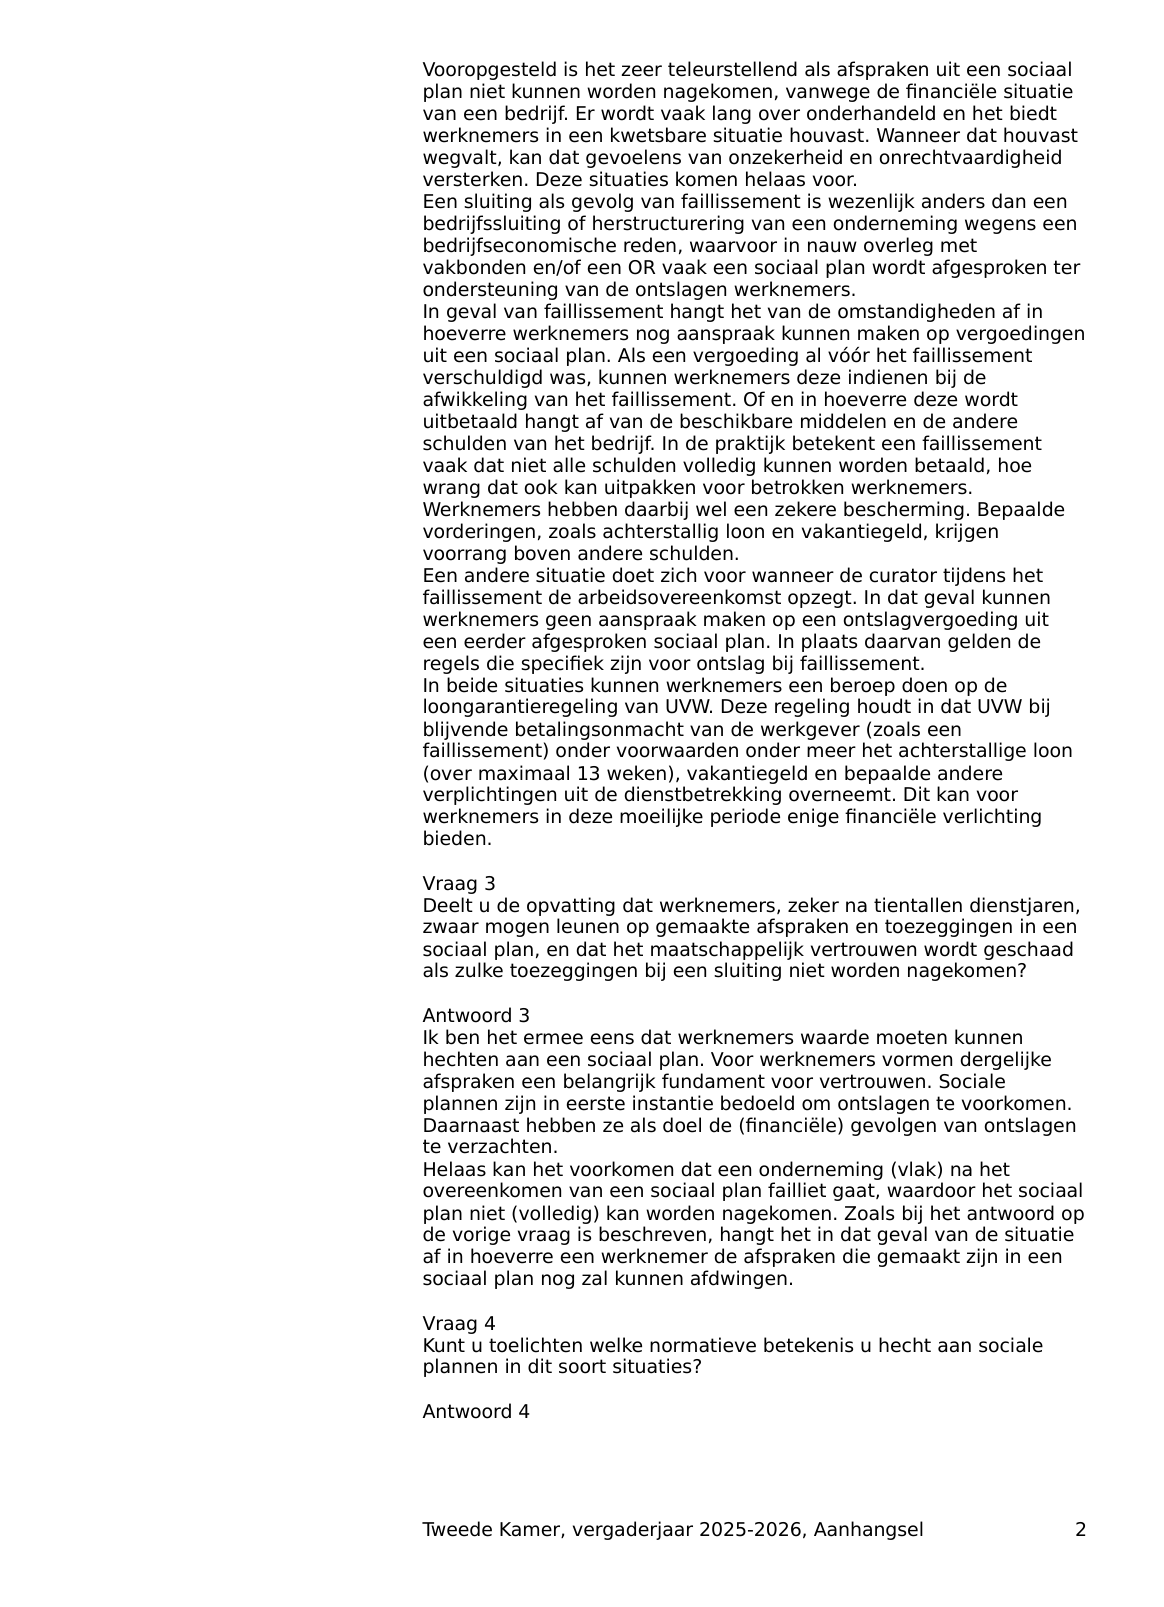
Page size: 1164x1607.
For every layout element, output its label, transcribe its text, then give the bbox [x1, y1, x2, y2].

text Antwoord 4 [422, 1401, 1087, 1423]
text Deelt u de opvatting dat werknemers, zeker na tientallen dienstjaren, zwaar mogen leunen op gemaakte afspraken en toezeggingen in een sociaal plan, en dat het maatschappelijk vertrouwen wordt geschaad als zulke toezeggingen bij een sluiting niet worden nagekomen? [422, 894, 1087, 982]
text Vooropgesteld is het zeer teleurstellend als afspraken uit een sociaal plan niet kunnen worden nagekomen, vanwege de financiële situatie van een bedrijf. Er wordt vaak lang over onderhandeld en het biedt werknemers in een kwetsbare situatie houvast. Wanneer dat houvast wegvalt, kan dat gevoelens van onzekerheid en onrechtvaardigheid versterken. Deze situaties komen helaas voor. [422, 59, 1087, 191]
text Antwoord 3 [422, 1004, 1087, 1027]
text Werknemers hebben daarbij wel een zekere bescherming. Bepaalde vorderingen, zoals achterstallig loon en vakantiegeld, krijgen voorrang boven andere schulden. [422, 499, 1087, 564]
text In beide situaties kunnen werknemers een beroep doen op de loongarantieregeling van UVW. Deze regeling houdt in dat UVW bij blijvende betalingsonmacht van de werkgever (zoals een faillissement) onder voorwaarden onder meer het achterstallige loon (over maximaal 13 weken), vakantiegeld en bepaalde andere verplichtingen uit de dienstbetrekking overneemt. Dit kan voor werknemers in deze moeilijke periode enige financiële verlichting bieden. [422, 674, 1087, 850]
text Ik ben het ermee eens dat werknemers waarde moeten kunnen hechten aan een sociaal plan. Voor werknemers vormen dergelijke afspraken een belangrijk fundament voor vertrouwen. Sociale plannen zijn in eerste instantie bedoeld om ontslagen te voorkomen. Daarnaast hebben ze als doel de (financiële) gevolgen van ontslagen te verzachten. [422, 1027, 1087, 1158]
text Een andere situatie doet zich voor wanneer de curator tijdens het faillissement de arbeidsovereenkomst opzegt. In dat geval kunnen werknemers geen aanspraak maken op een ontslagvergoeding uit een eerder afgesproken sociaal plan. In plaats daarvan gelden de regels die specifiek zijn voor ontslag bij faillissement. [422, 564, 1087, 674]
text Kunt u toelichten welke normatieve betekenis u hecht aan sociale plannen in dit soort situaties? [422, 1334, 1087, 1378]
text Vraag 3 [422, 872, 1087, 894]
text In geval van faillissement hangt het van de omstandigheden af in hoeverre werknemers nog aanspraak kunnen maken op vergoedingen uit een sociaal plan. Als een vergoeding al vóór het faillissement verschuldigd was, kunnen werknemers deze indienen bij de afwikkeling van het faillissement. Of en in hoeverre deze wordt uitbetaald hangt af van de beschikbare middelen en de andere schulden van het bedrijf. In de praktijk betekent een faillissement vaak dat niet alle schulden volledig kunnen worden betaald, hoe wrang dat ook kan uitpakken voor betrokken werknemers. [422, 301, 1087, 499]
text Een sluiting als gevolg van faillissement is wezenlijk anders dan een bedrijfssluiting of herstructurering van een onderneming wegens een bedrijfseconomische reden, waarvoor in nauw overleg met vakbonden en/of een OR vaak een sociaal plan wordt afgesproken ter ondersteuning van de ontslagen werknemers. [422, 191, 1087, 301]
text Helaas kan het voorkomen dat een onderneming (vlak) na het overeenkomen van een sociaal plan failliet gaat, waardoor het sociaal plan niet (volledig) kan worden nagekomen. Zoals bij het antwoord op de vorige vraag is beschreven, hangt het in dat geval van de situatie af in hoeverre een werknemer de afspraken die gemaakt zijn in een sociaal plan nog zal kunnen afdwingen. [422, 1158, 1087, 1290]
text Vraag 4 [422, 1312, 1087, 1334]
